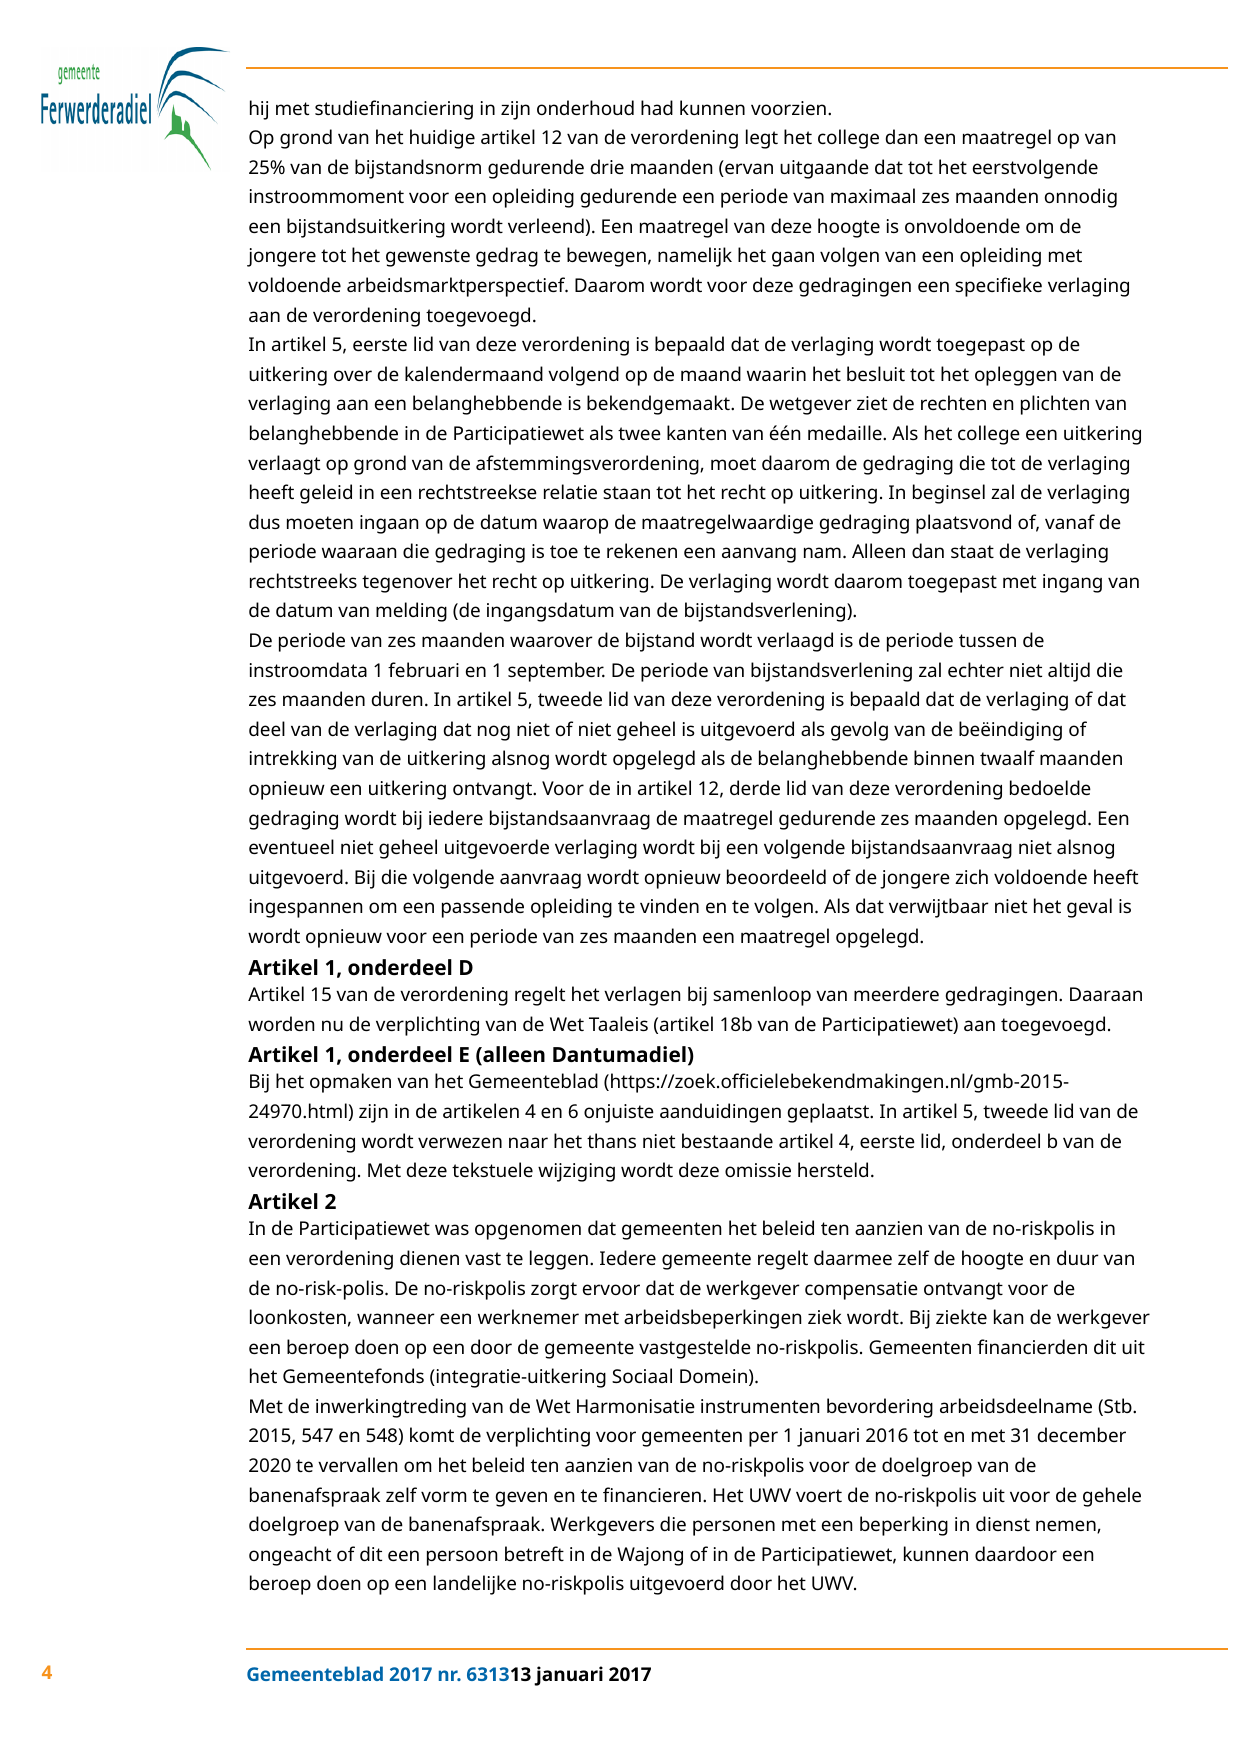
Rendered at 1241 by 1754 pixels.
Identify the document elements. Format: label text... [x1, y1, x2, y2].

text Artikel 1, onderdeel E (alleen Dantumadiel) [248, 1040, 1152, 1069]
text In de Participatiewet was opgenomen dat gemeenten het beleid ten aanzien van de no-riskpolis in een verordening dienen vast te leggen. Iedere gemeente regelt daarmee zelf de hoogte en duur van de no-risk-polis. De no-riskpolis zorgt ervoor dat de werkgever compensatie ontvangt voor de loonkosten, wanneer een werknemer met arbeidsbeperkingen ziek wordt. Bij ziekte kan de werkgever een beroep doen op een door de gemeente vastgestelde no-riskpolis. Gemeenten financierden dit uit het Gemeentefonds (integratie-uitkering Sociaal Domein). [248, 1216, 1152, 1389]
text Op grond van het huidige artikel 12 van de verordening legt het college dan een maatregel op van 25% van de bijstandsnorm gedurende drie maanden (ervan uitgaande dat tot het eerstvolgende instroommoment voor een opleiding gedurende een periode van maximaal zes maanden onnodig een bijstandsuitkering wordt verleend). Een maatregel van deze hoogte is onvoldoende om de jongere tot het gewenste gedrag te bewegen, namelijk het gaan volgen van een opleiding met voldoende arbeidsmarktperspectief. Daarom wordt voor deze gedragingen een specifieke verlaging aan de verordening toegevoegd. [248, 124, 1152, 328]
text Bij het opmaken van het Gemeenteblad (https://zoek.officielebekendmakingen.nl/gmb-2015-24970.html) zijn in de artikelen 4 en 6 onjuiste aanduidingen geplaatst. In artikel 5, tweede lid van de verordening wordt verwezen naar het thans niet bestaande artikel 4, eerste lid, onderdeel b van de verordening. Met deze tekstuele wijziging wordt deze omissie hersteld. [248, 1069, 1152, 1183]
text Artikel 1, onderdeel D [248, 953, 1152, 981]
picture [41, 47, 231, 172]
text De periode van zes maanden waarover de bijstand wordt verlaagd is de periode tussen de instroomdata 1 februari en 1 september. De periode van bijstandsverlening zal echter niet altijd die zes maanden duren. In artikel 5, tweede lid van deze verordening is bepaald dat de verlaging of dat deel van de verlaging dat nog niet of niet geheel is uitgevoerd als gevolg van de beëindiging of intrekking van de uitkering alsnog wordt opgelegd als de belanghebbende binnen twaalf maanden opnieuw een uitkering ontvangt. Voor de in artikel 12, derde lid van deze verordening bedoelde gedraging wordt bij iedere bijstandsaanvraag de maatregel gedurende zes maanden opgelegd. Een eventueel niet geheel uitgevoerde verlaging wordt bij een volgende bijstandsaanvraag niet alsnog uitgevoerd. Bij die volgende aanvraag wordt opnieuw beoordeeld of de jongere zich voldoende heeft ingespannen om een passende opleiding te vinden en te volgen. Als dat verwijtbaar niet het geval is wordt opnieuw voor een periode van zes maanden een maatregel opgelegd. [248, 627, 1152, 949]
text Artikel 2 [248, 1187, 1152, 1216]
text In artikel 5, eerste lid van deze verordening is bepaald dat de verlaging wordt toegepast op de uitkering over de kalendermaand volgend op de maand waarin het besluit tot het opleggen van de verlaging aan een belanghebbende is bekendgemaakt. De wetgever ziet de rechten en plichten van belanghebbende in de Participatiewet als twee kanten van één medaille. Als het college een uitkering verlaagt op grond van de afstemmingsverordening, moet daarom de gedraging die tot de verlaging heeft geleid in een rechtstreekse relatie staan tot het recht op uitkering. In beginsel zal de verlaging dus moeten ingaan op de datum waarop de maatregelwaardige gedraging plaatsvond of, vanaf de periode waaraan die gedraging is toe te rekenen een aanvang nam. Alleen dan staat de verlaging rechtstreeks tegenover het recht op uitkering. De verlaging wordt daarom toegepast met ingang van de datum van melding (de ingangsdatum van de bijstandsverlening). [248, 331, 1152, 623]
text hij met studiefinanciering in zijn onderhoud had kunnen voorzien. [248, 95, 1152, 121]
text Met de inwerkingtreding van de Wet Harmonisatie instrumenten bevordering arbeidsdeelname (Stb. 2015, 547 en 548) komt de verplichting voor gemeenten per 1 januari 2016 tot en met 31 december 2020 te vervallen om het beleid ten aanzien van de no-riskpolis voor de doelgroep van de banenafspraak zelf vorm te geven en te financieren. Het UWV voert de no-riskpolis uit voor de gehele doelgroep van de banenafspraak. Werkgevers die personen met een beperking in dienst nemen, ongeacht of dit een persoon betreft in de Wajong of in de Participatiewet, kunnen daardoor een beroep doen op een landelijke no-riskpolis uitgevoerd door het UWV. [248, 1393, 1152, 1596]
text Artikel 15 van de verordening regelt het verlagen bij samenloop van meerdere gedragingen. Daaraan worden nu de verplichting van de Wet Taaleis (artikel 18b van de Participatiewet) aan toegevoegd. [248, 981, 1152, 1036]
